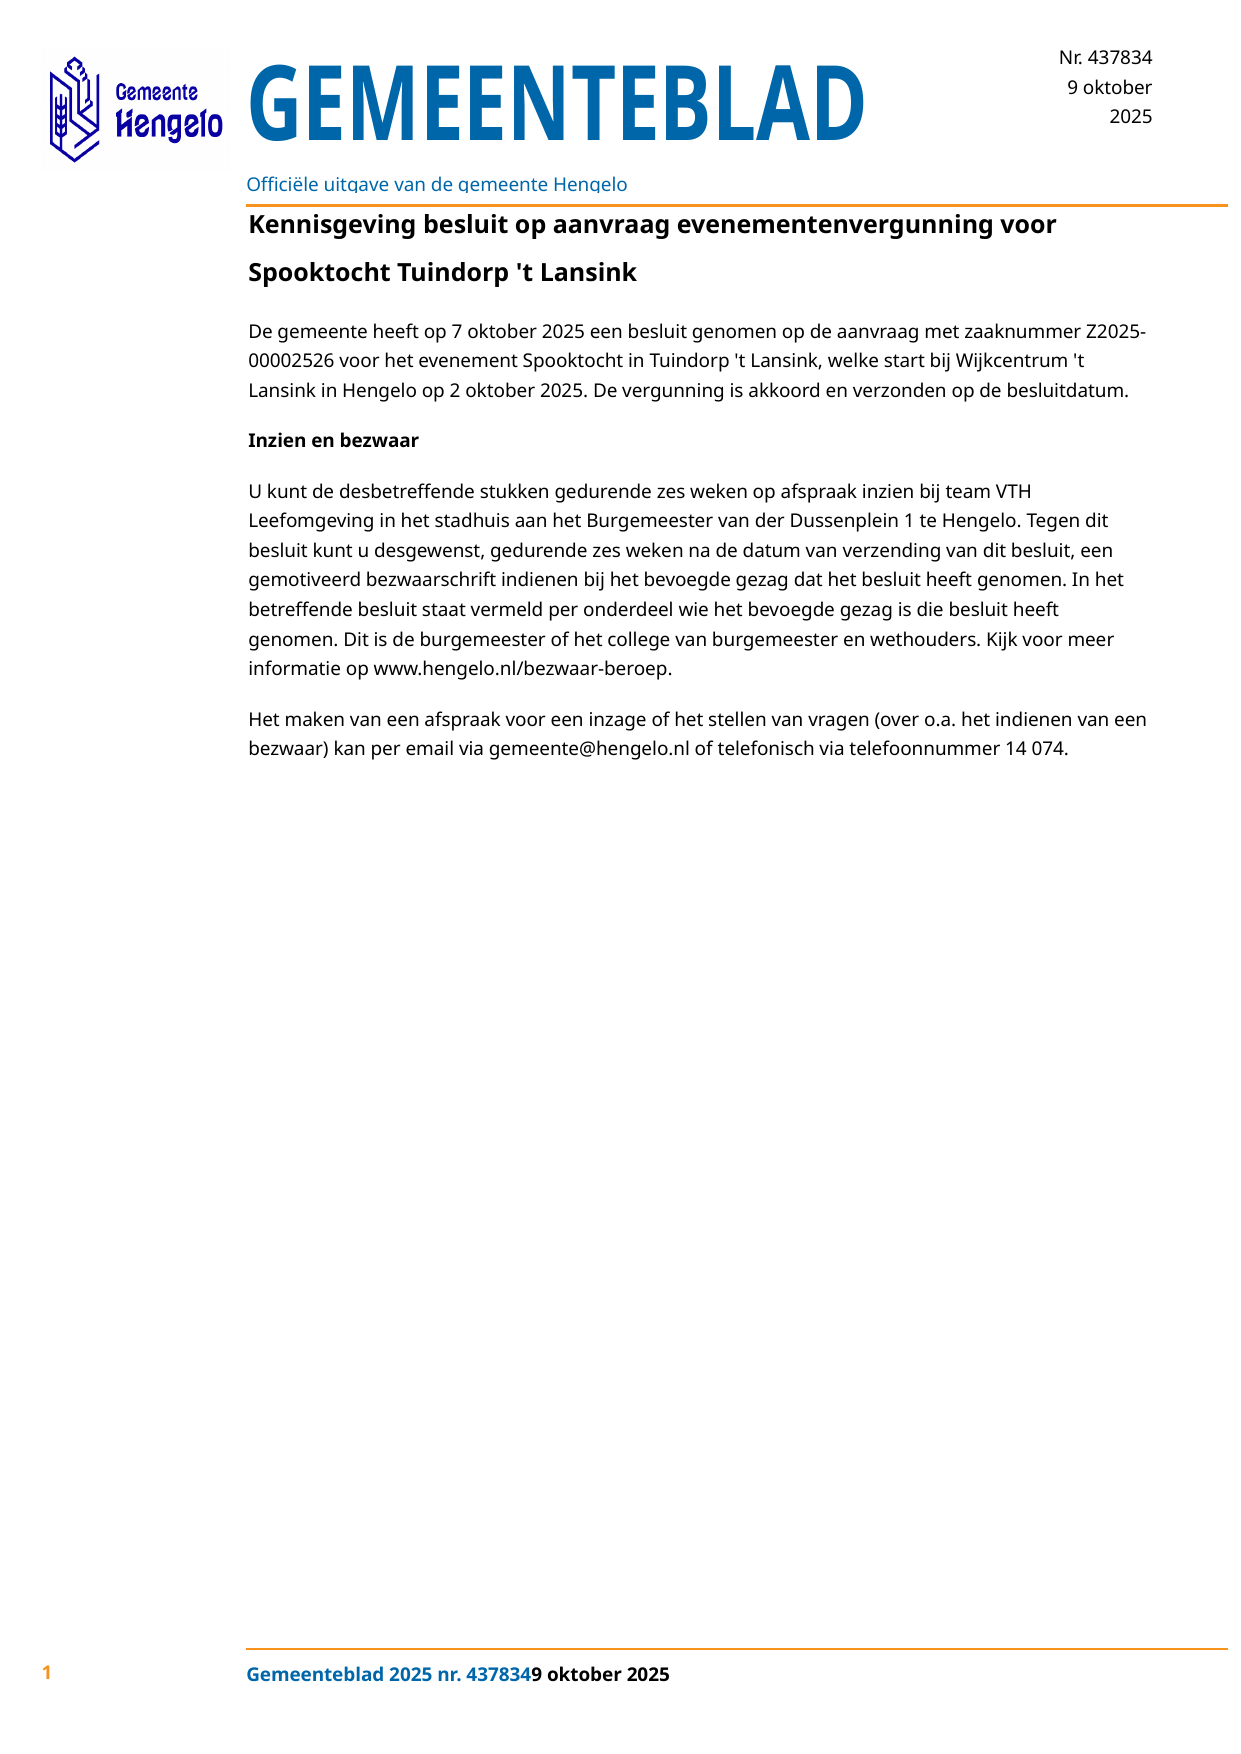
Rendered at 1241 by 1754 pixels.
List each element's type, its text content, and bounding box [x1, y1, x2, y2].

text Kennisgeving besluit op aanvraag evenementenvergunning voor Spooktocht Tuindorp 't Lansink [248, 207, 1152, 288]
text U kunt de desbetreffende stukken gedurende zes weken op afspraak inzien bij team VTH Leefomgeving in het stadhuis aan het Burgemeester van der Dussenplein 1 te Hengelo. Tegen dit besluit kunt u desgewenst, gedurende zes weken na de datum van verzending van dit besluit, een gemotiveerd bezwaarschrift indienen bij het bevoegde gezag dat het besluit heeft genomen. In het betreffende besluit staat vermeld per onderdeel wie het bevoegde gezag is die besluit heeft genomen. Dit is de burgemeester of het college van burgemeester en wethouders. Kijk voor meer informatie op www.hengelo.nl/bezwaar-beroep. [248, 478, 1152, 681]
text Het maken van een afspraak voor een inzage of het stellen van vragen (over o.a. het indienen van een bezwaar) kan per email via gemeente@hengelo.nl of telefonisch via telefoonnummer 14 074. [248, 706, 1152, 761]
picture [41, 47, 231, 172]
text Inzien en bezwaar [248, 427, 1152, 453]
text De gemeente heeft op 7 oktober 2025 een besluit genomen op de aanvraag met zaaknummer Z2025-00002526 voor het evenement Spooktocht in Tuindorp 't Lansink, welke start bij Wijkcentrum 't Lansink in Hengelo op 2 oktober 2025. De vergunning is akkoord en verzonden op de besluitdatum. [248, 318, 1152, 403]
